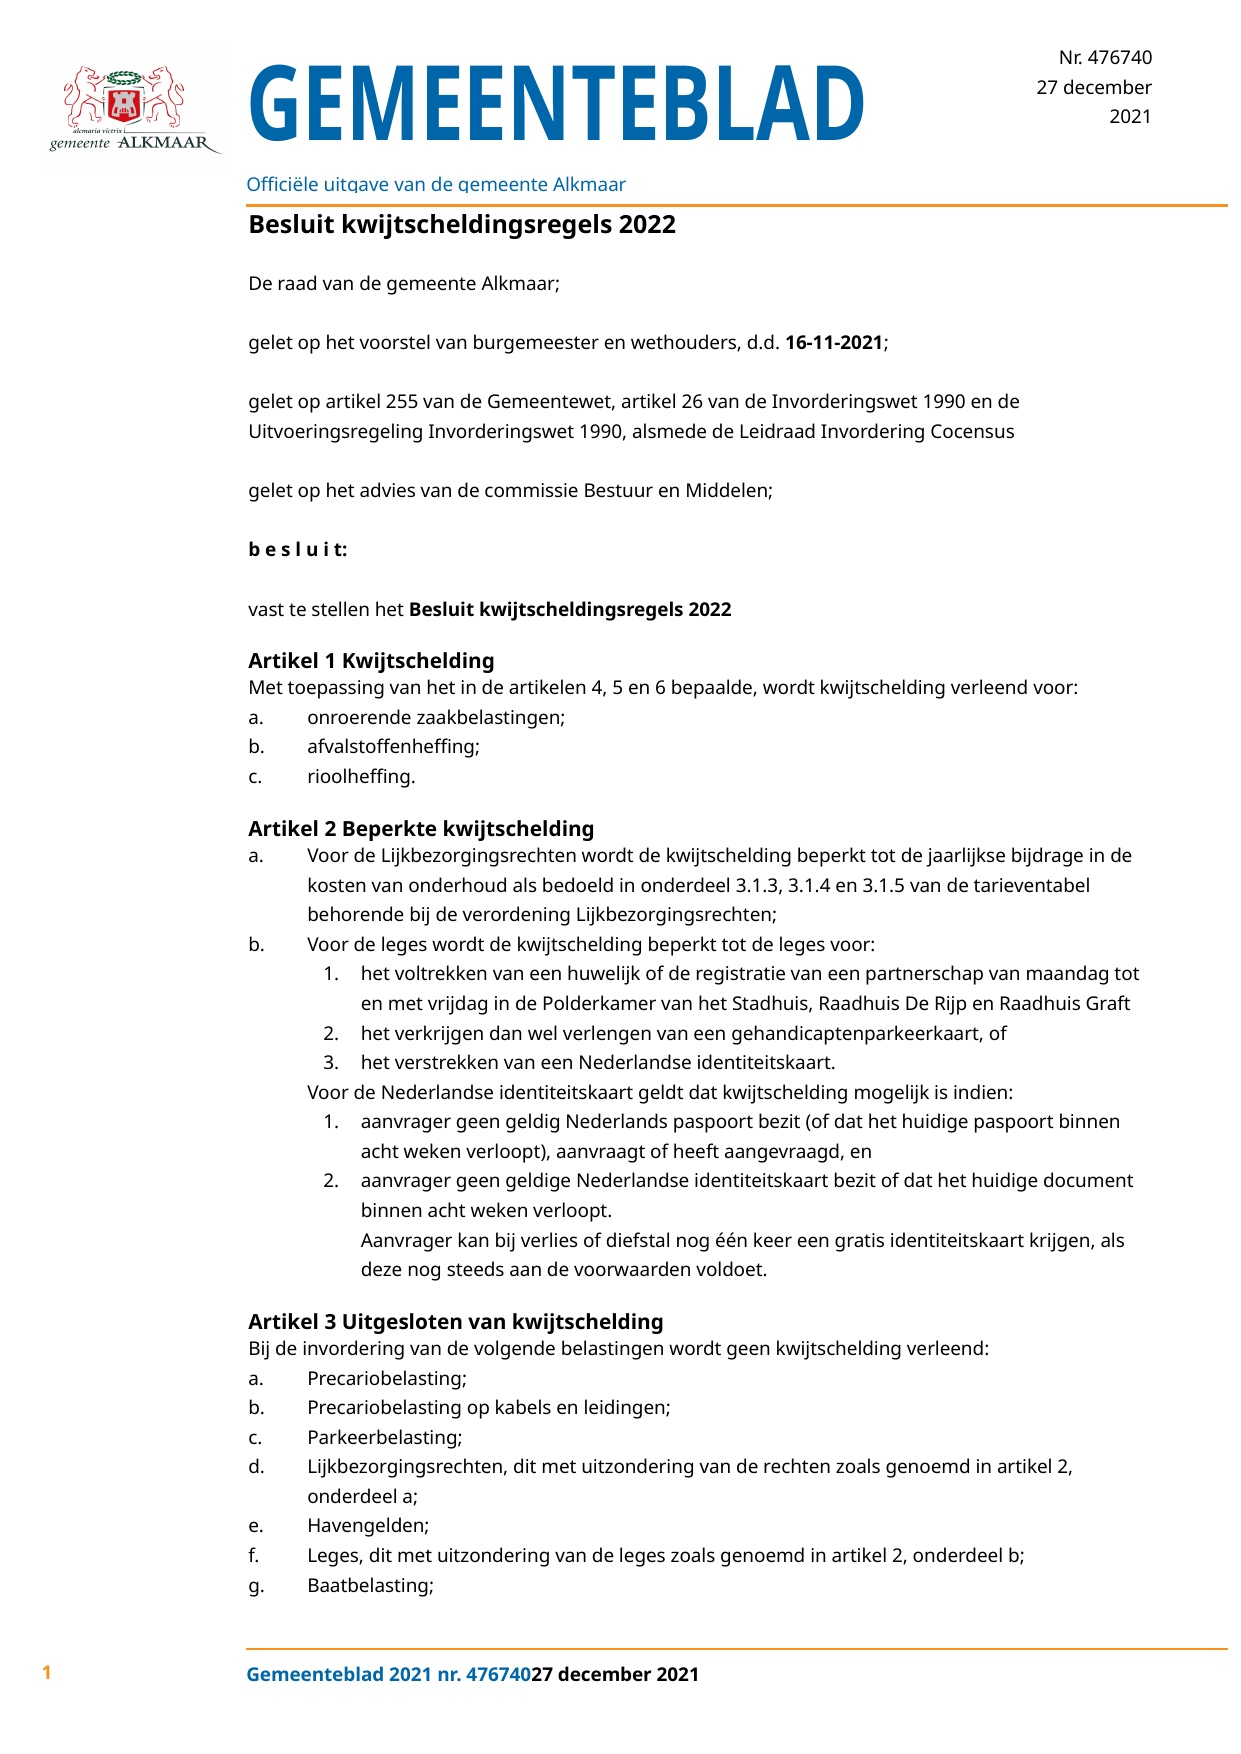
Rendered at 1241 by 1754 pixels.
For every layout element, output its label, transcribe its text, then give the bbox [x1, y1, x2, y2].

list Voor de Lijkbezorgingsrechten wordt de kwijtschelding beperkt tot de jaarlijkse bijdrage in de kosten van onderhoud als bedoeld in onderdeel 3.1.3, 3.1.4 en 3.1.5 van de tarieventabel behorende bij de verordening Lijkbezorgingsrechten; [248, 842, 1152, 927]
text gelet op het voorstel van burgemeester en wethouders, d.d. 16-11-2021; [248, 329, 1152, 355]
list Voor de Nederlandse identiteitskaart geldt dat kwijtschelding mogelijk is indien: [248, 1079, 1152, 1104]
text Artikel 1 Kwijtschelding [248, 646, 1152, 674]
text vast te stellen het Besluit kwijtscheldingsregels 2022 [248, 596, 1152, 621]
list het voltrekken van een huwelijk of de registratie van een partnerschap van maandag tot en met vrijdag in de Polderkamer van het Stadhuis, Raadhuis De Rijp en Raadhuis Graft [323, 961, 1152, 1016]
text Bij de invordering van de volgende belastingen wordt geen kwijtschelding verleend: [248, 1335, 1152, 1361]
list onroerende zaakbelastingen; [248, 704, 1152, 730]
list Aanvrager kan bij verlies of diefstal nog één keer een gratis identiteitskaart krijgen, als deze nog steeds aan de voorwaarden voldoet. [323, 1227, 1152, 1282]
list Voor de leges wordt de kwijtschelding beperkt tot de leges voor: [248, 931, 1152, 957]
list het verstrekken van een Nederlandse identiteitskaart. [323, 1049, 1152, 1075]
text Artikel 2 Beperkte kwijtschelding [248, 814, 1152, 842]
list Precariobelasting; [248, 1365, 1152, 1391]
list het verkrijgen dan wel verlengen van een gehandicaptenparkeerkaart, of [323, 1020, 1152, 1045]
picture [41, 47, 231, 172]
text b e s l u i t: [248, 537, 1152, 562]
list Baatbelasting; [248, 1572, 1152, 1598]
list Leges, dit met uitzondering van de leges zoals genoemd in artikel 2, onderdeel b; [248, 1542, 1152, 1568]
list aanvrager geen geldige Nederlandse identiteitskaart bezit of dat het huidige document binnen acht weken verloopt. [323, 1168, 1152, 1223]
list afvalstoffenheffing; [248, 734, 1152, 759]
list Lijkbezorgingsrechten, dit met uitzondering van de rechten zoals genoemd in artikel 2, onderdeel a; [248, 1453, 1152, 1509]
text Artikel 3 Uitgesloten van kwijtschelding [248, 1307, 1152, 1335]
list Parkeerbelasting; [248, 1424, 1152, 1450]
list aanvrager geen geldig Nederlands paspoort bezit (of dat het huidige paspoort binnen acht weken verloopt), aanvraagt of heeft aangevraagd, en [323, 1108, 1152, 1164]
text De raad van de gemeente Alkmaar; [248, 270, 1152, 296]
text gelet op artikel 255 van de Gemeentewet, artikel 26 van de Invorderingswet 1990 en de Uitvoeringsregeling Invorderingswet 1990, alsmede de Leidraad Invordering Cocensus [248, 389, 1152, 444]
text gelet op het advies van de commissie Bestuur en Middelen; [248, 477, 1152, 503]
list Precariobelasting op kabels en leidingen; [248, 1394, 1152, 1420]
text Besluit kwijtscheldingsregels 2022 [248, 207, 1152, 241]
list rioolheffing. [248, 763, 1152, 789]
list Havengelden; [248, 1513, 1152, 1538]
text Met toepassing van het in de artikelen 4, 5 en 6 bepaalde, wordt kwijtschelding verleend voor: [248, 674, 1152, 700]
